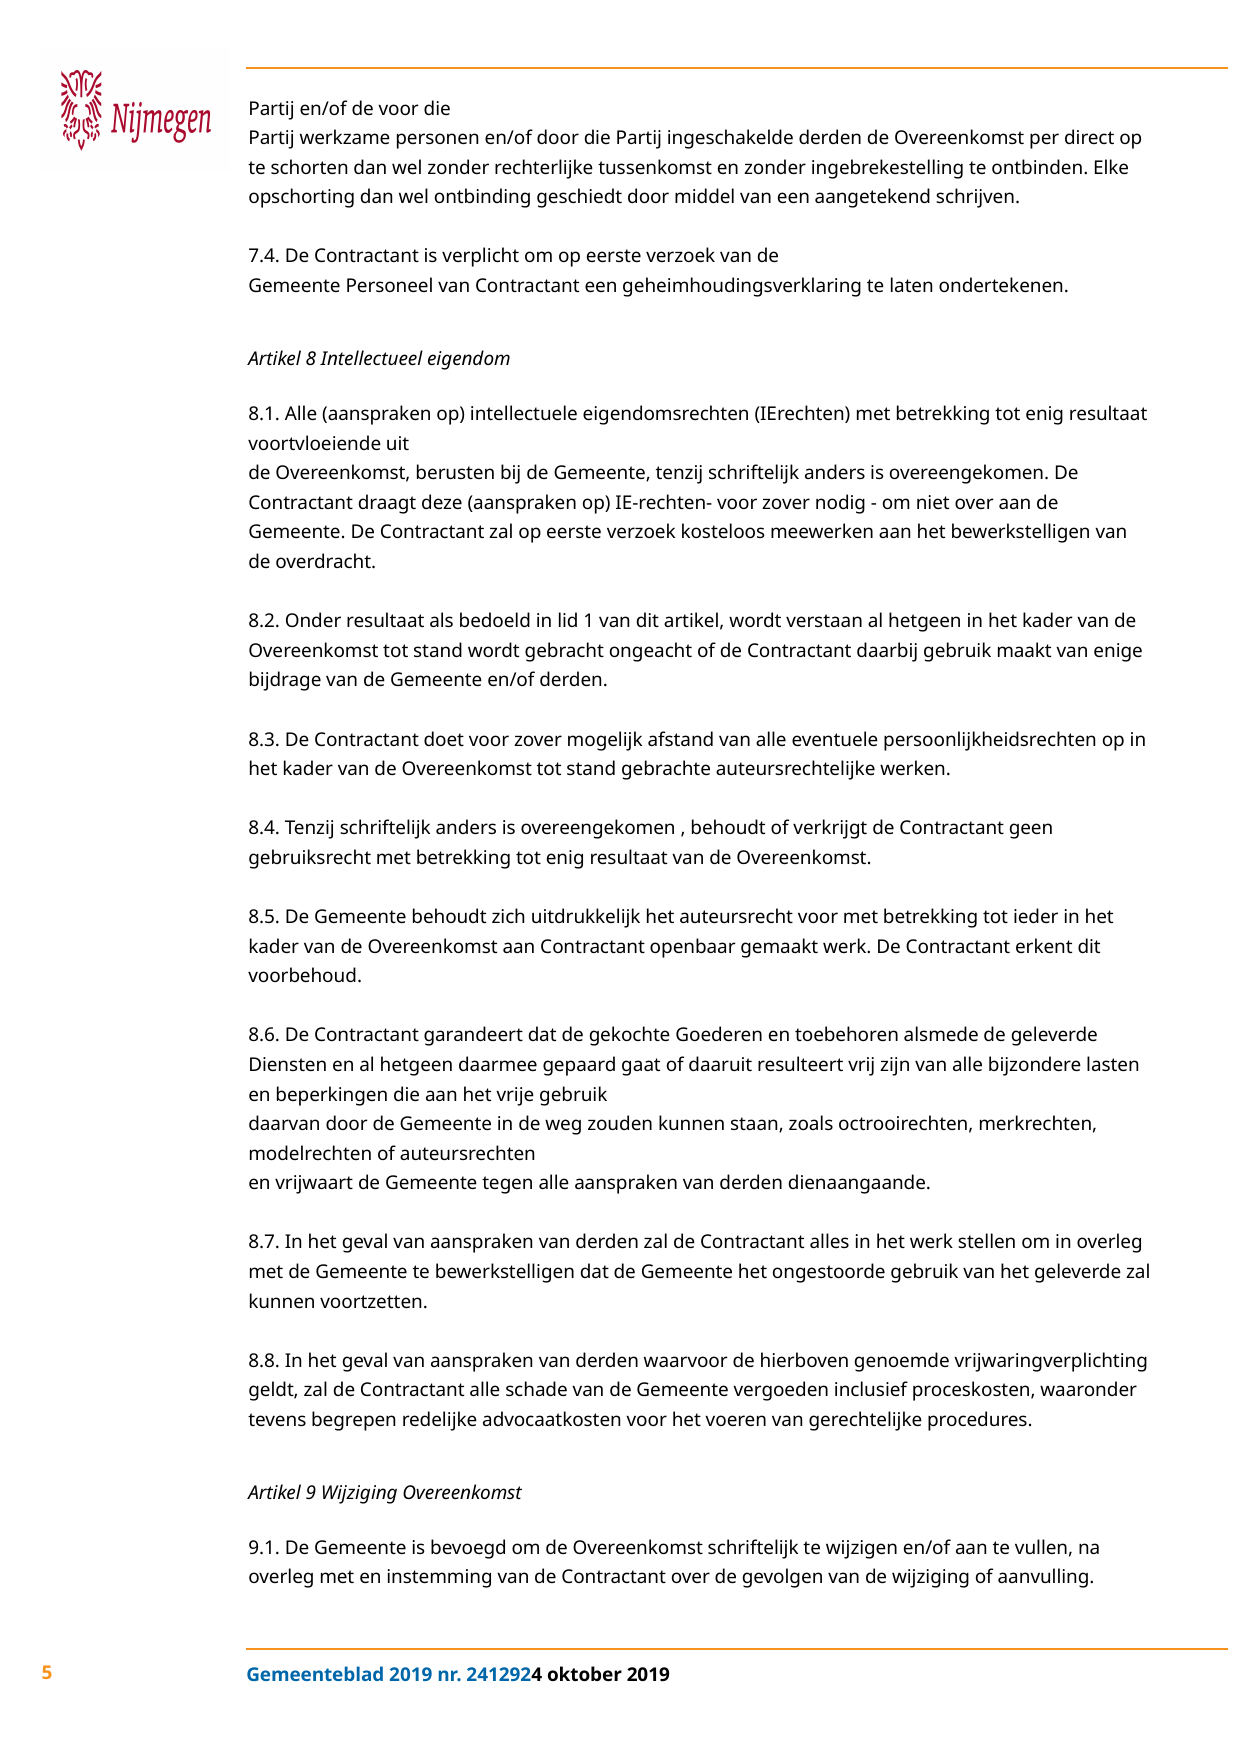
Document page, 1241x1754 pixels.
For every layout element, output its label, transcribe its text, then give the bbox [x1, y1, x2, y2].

text 7.4. De Contractant is verplicht om op eerste verzoek van de [248, 243, 1152, 268]
text Gemeente Personeel van Contractant een geheimhoudingsverklaring te laten ondertekenen. [248, 272, 1152, 298]
text 8.4. Tenzij schriftelijk anders is overeengekomen , behoudt of verkrijgt de Contractant geen gebruiksrecht met betrekking tot enig resultaat van de Overeenkomst. [248, 814, 1152, 870]
picture [41, 47, 231, 172]
text 8.2. Onder resultaat als bedoeld in lid 1 van dit artikel, wordt verstaan al hetgeen in het kader van de Overeenkomst tot stand wordt gebracht ongeacht of de Contractant daarbij gebruik maakt van enige bijdrage van de Gemeente en/of derden. [248, 607, 1152, 692]
text Partij werkzame personen en/of door die Partij ingeschakelde derden de Overeenkomst per direct op te schorten dan wel zonder rechterlijke tussenkomst en zonder ingebrekestelling te ontbinden. Elke opschorting dan wel ontbinding geschiedt door middel van een aangetekend schrijven. [248, 124, 1152, 209]
text 8.8. In het geval van aanspraken van derden waarvoor de hierboven genoemde vrijwaringverplichting geldt, zal de Contractant alle schade van de Gemeente vergoeden inclusief proceskosten, waaronder tevens begrepen redelijke advocaatkosten voor het voeren van gerechtelijke procedures. [248, 1347, 1152, 1432]
text Partij en/of de voor die [248, 95, 1152, 121]
text 8.6. De Contractant garandeert dat de gekochte Goederen en toebehoren alsmede de geleverde Diensten en al hetgeen daarmee gepaard gaat of daaruit resulteert vrij zijn van alle bijzondere lasten en beperkingen die aan het vrije gebruik [248, 1022, 1152, 1106]
text 8.7. In het geval van aanspraken van derden zal de Contractant alles in het werk stellen om in overleg met de Gemeente te bewerkstelligen dat de Gemeente het ongestoorde gebruik van het geleverde zal kunnen voortzetten. [248, 1229, 1152, 1313]
text 8.1. Alle (aanspraken op) intellectuele eigendomsrechten (IErechten) met betrekking tot enig resultaat voortvloeiende uit [248, 400, 1152, 456]
text de Overeenkomst, berusten bij de Gemeente, tenzij schriftelijk anders is overeengekomen. De Contractant draagt deze (aanspraken op) IE-rechten- voor zover nodig - om niet over aan de Gemeente. De Contractant zal op eerste verzoek kosteloos meewerken aan het bewerkstelligen van de overdracht. [248, 459, 1152, 574]
text 8.5. De Gemeente behoudt zich uitdrukkelijk het auteursrecht voor met betrekking tot ieder in het kader van de Overeenkomst aan Contractant openbaar gemaakt werk. De Contractant erkent dit voorbehoud. [248, 903, 1152, 988]
text en vrijwaart de Gemeente tegen alle aanspraken van derden dienaangaande. [248, 1169, 1152, 1195]
text 9.1. De Gemeente is bevoegd om de Overeenkomst schriftelijk te wijzigen en/of aan te vullen, na overleg met en instemming van de Contractant over de gevolgen van de wijziging of aanvulling. [248, 1534, 1152, 1589]
text Artikel 8 Intellectueel eigendom [248, 345, 1152, 371]
text daarvan door de Gemeente in de weg zouden kunnen staan, zoals octrooirechten, merkrechten, modelrechten of auteursrechten [248, 1110, 1152, 1166]
text 8.3. De Contractant doet voor zover mogelijk afstand van alle eventuele persoonlijkheidsrechten op in het kader van de Overeenkomst tot stand gebrachte auteursrechtelijke werken. [248, 726, 1152, 781]
text Artikel 9 Wijziging Overeenkomst [248, 1479, 1152, 1504]
